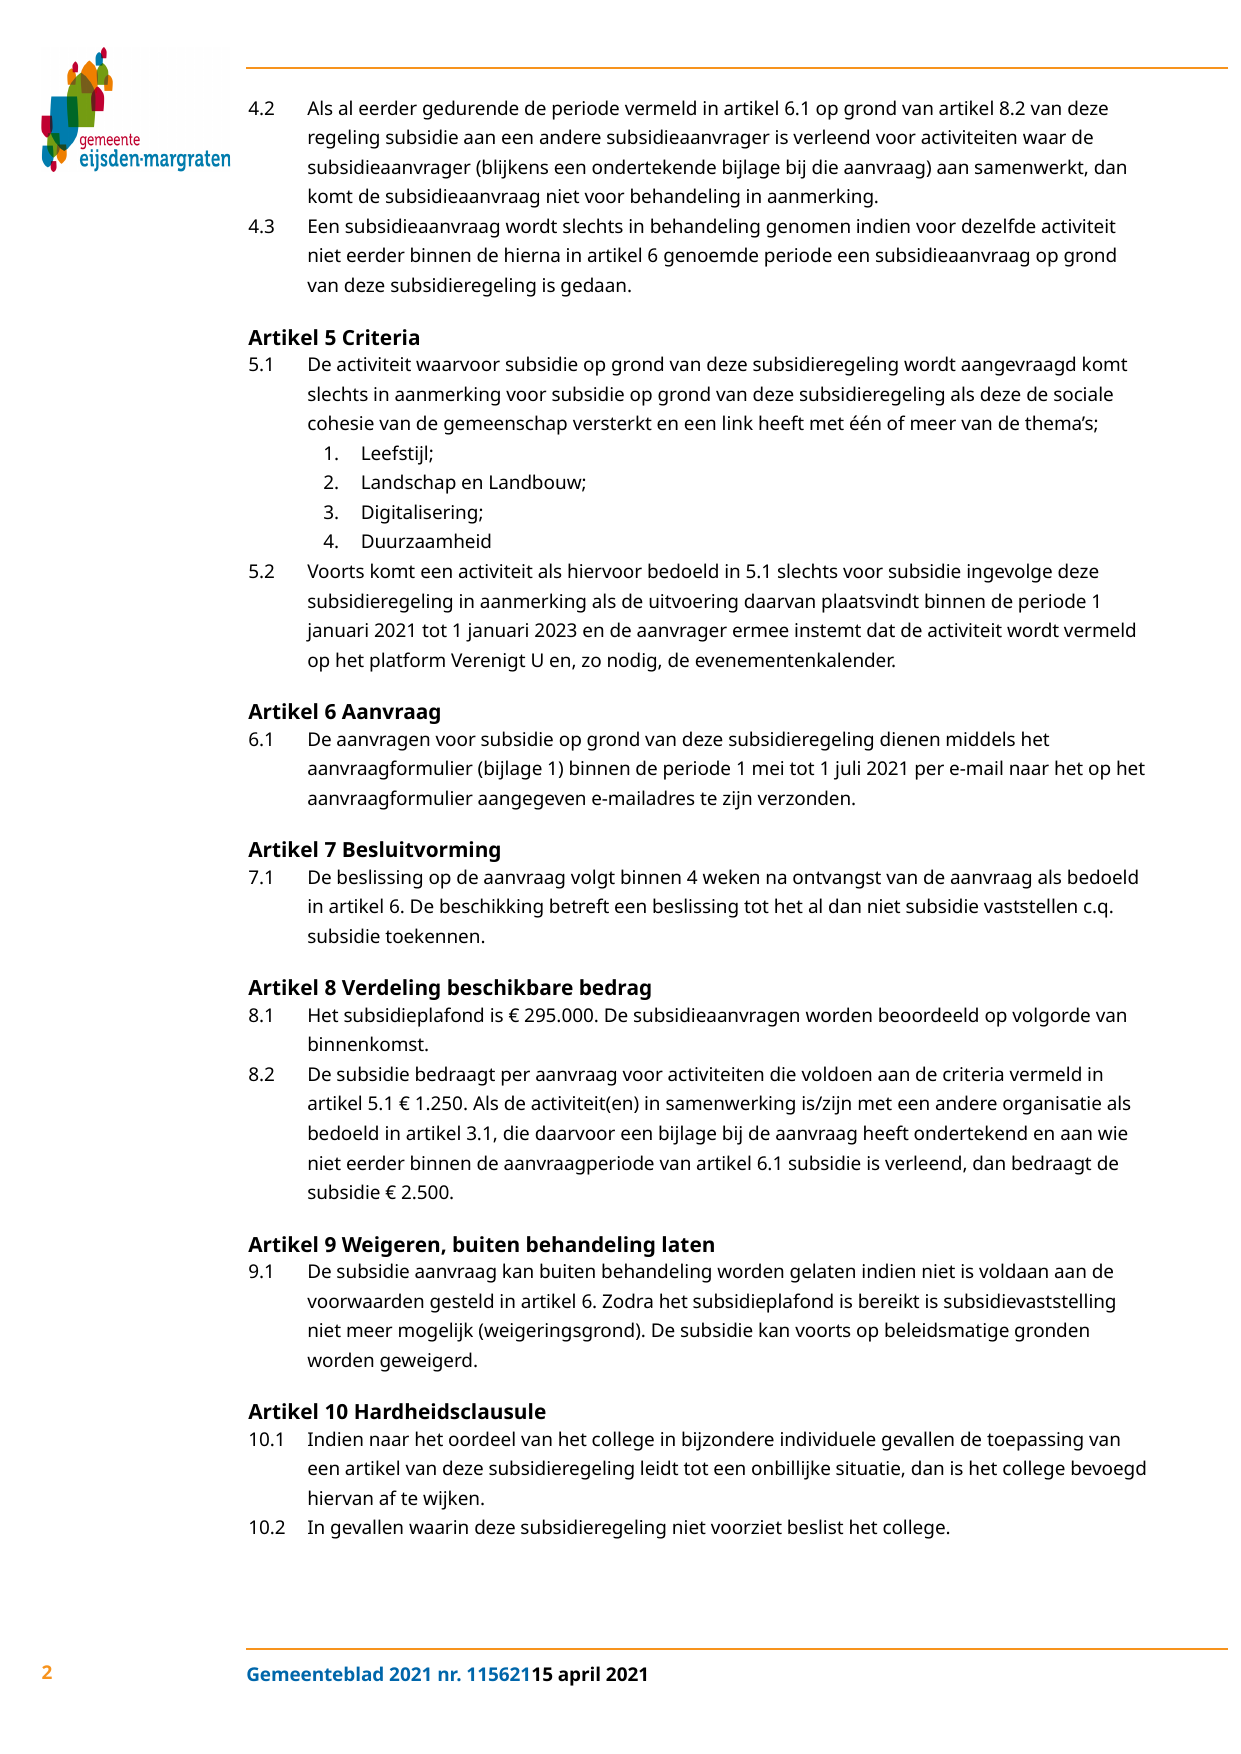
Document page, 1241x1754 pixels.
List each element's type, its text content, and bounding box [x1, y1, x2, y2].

list Een subsidieaanvraag wordt slechts in behandeling genomen indien voor dezelfde activiteit niet eerder binnen de hierna in artikel 6 genoemde periode een subsidieaanvraag op grond van deze subsidieregeling is gedaan. [248, 213, 1152, 298]
text Artikel 8 Verdeling beschikbare bedrag [248, 973, 1152, 1002]
text Artikel 5 Criteria [248, 323, 1152, 351]
list Duurzaamheid [323, 529, 1152, 554]
list De aanvragen voor subsidie op grond van deze subsidieregeling dienen middels het aanvraagformulier (bijlage 1) binnen de periode 1 mei tot 1 juli 2021 per e-mail naar het op het aanvraagformulier aangegeven e-mailadres te zijn verzonden. [248, 726, 1152, 811]
text Artikel 9 Weigeren, buiten behandeling laten [248, 1230, 1152, 1258]
text Artikel 10 Hardheidsclausule [248, 1397, 1152, 1426]
list Digitalisering; [323, 499, 1152, 525]
list Het subsidieplafond is € 295.000. De subsidieaanvragen worden beoordeeld op volgorde van binnenkomst. [248, 1002, 1152, 1057]
list Indien naar het oordeel van het college in bijzondere individuele gevallen de toepassing van een artikel van deze subsidieregeling leidt tot een onbillijke situatie, dan is het college bevoegd hiervan af te wijken. [248, 1426, 1152, 1511]
text Artikel 6 Aanvraag [248, 697, 1152, 726]
list De beslissing op de aanvraag volgt binnen 4 weken na ontvangst van de aanvraag als bedoeld in artikel 6. De beschikking betreft een beslissing tot het al dan niet subsidie vaststellen c.q. subsidie toekennen. [248, 864, 1152, 949]
list In gevallen waarin deze subsidieregeling niet voorziet beslist het college. [248, 1514, 1152, 1540]
list De subsidie bedraagt per aanvraag voor activiteiten die voldoen aan de criteria vermeld in artikel 5.1 € 1.250. Als de activiteit(en) in samenwerking is/zijn met een andere organisatie als bedoeld in artikel 3.1, die daarvoor een bijlage bij de aanvraag heeft ondertekend en aan wie niet eerder binnen de aanvraagperiode van artikel 6.1 subsidie is verleend, dan bedraagt de subsidie € 2.500. [248, 1061, 1152, 1205]
list De subsidie aanvraag kan buiten behandeling worden gelaten indien niet is voldaan aan de voorwaarden gesteld in artikel 6. Zodra het subsidieplafond is bereikt is subsidievaststelling niet meer mogelijk (weigeringsgrond). De subsidie kan voorts op beleidsmatige gronden worden geweigerd. [248, 1258, 1152, 1373]
list De activiteit waarvoor subsidie op grond van deze subsidieregeling wordt aangevraagd komt slechts in aanmerking voor subsidie op grond van deze subsidieregeling als deze de sociale cohesie van de gemeenschap versterkt en een link heeft met één of meer van de thema’s; [248, 351, 1152, 436]
list Landschap en Landbouw; [323, 469, 1152, 495]
list Leefstijl; [323, 440, 1152, 466]
list Voorts komt een activiteit als hiervoor bedoeld in 5.1 slechts voor subsidie ingevolge deze subsidieregeling in aanmerking als de uitvoering daarvan plaatsvindt binnen de periode 1 januari 2021 tot 1 januari 2023 en de aanvrager ermee instemt dat de activiteit wordt vermeld op het platform Verenigt U en, zo nodig, de evenementenkalender. [248, 558, 1152, 673]
text Artikel 7 Besluitvorming [248, 835, 1152, 864]
picture [41, 47, 231, 172]
list Als al eerder gedurende de periode vermeld in artikel 6.1 op grond van artikel 8.2 van deze regeling subsidie aan een andere subsidieaanvrager is verleend voor activiteiten waar de subsidieaanvrager (blijkens een ondertekende bijlage bij die aanvraag) aan samenwerkt, dan komt de subsidieaanvraag niet voor behandeling in aanmerking. [248, 95, 1152, 209]
